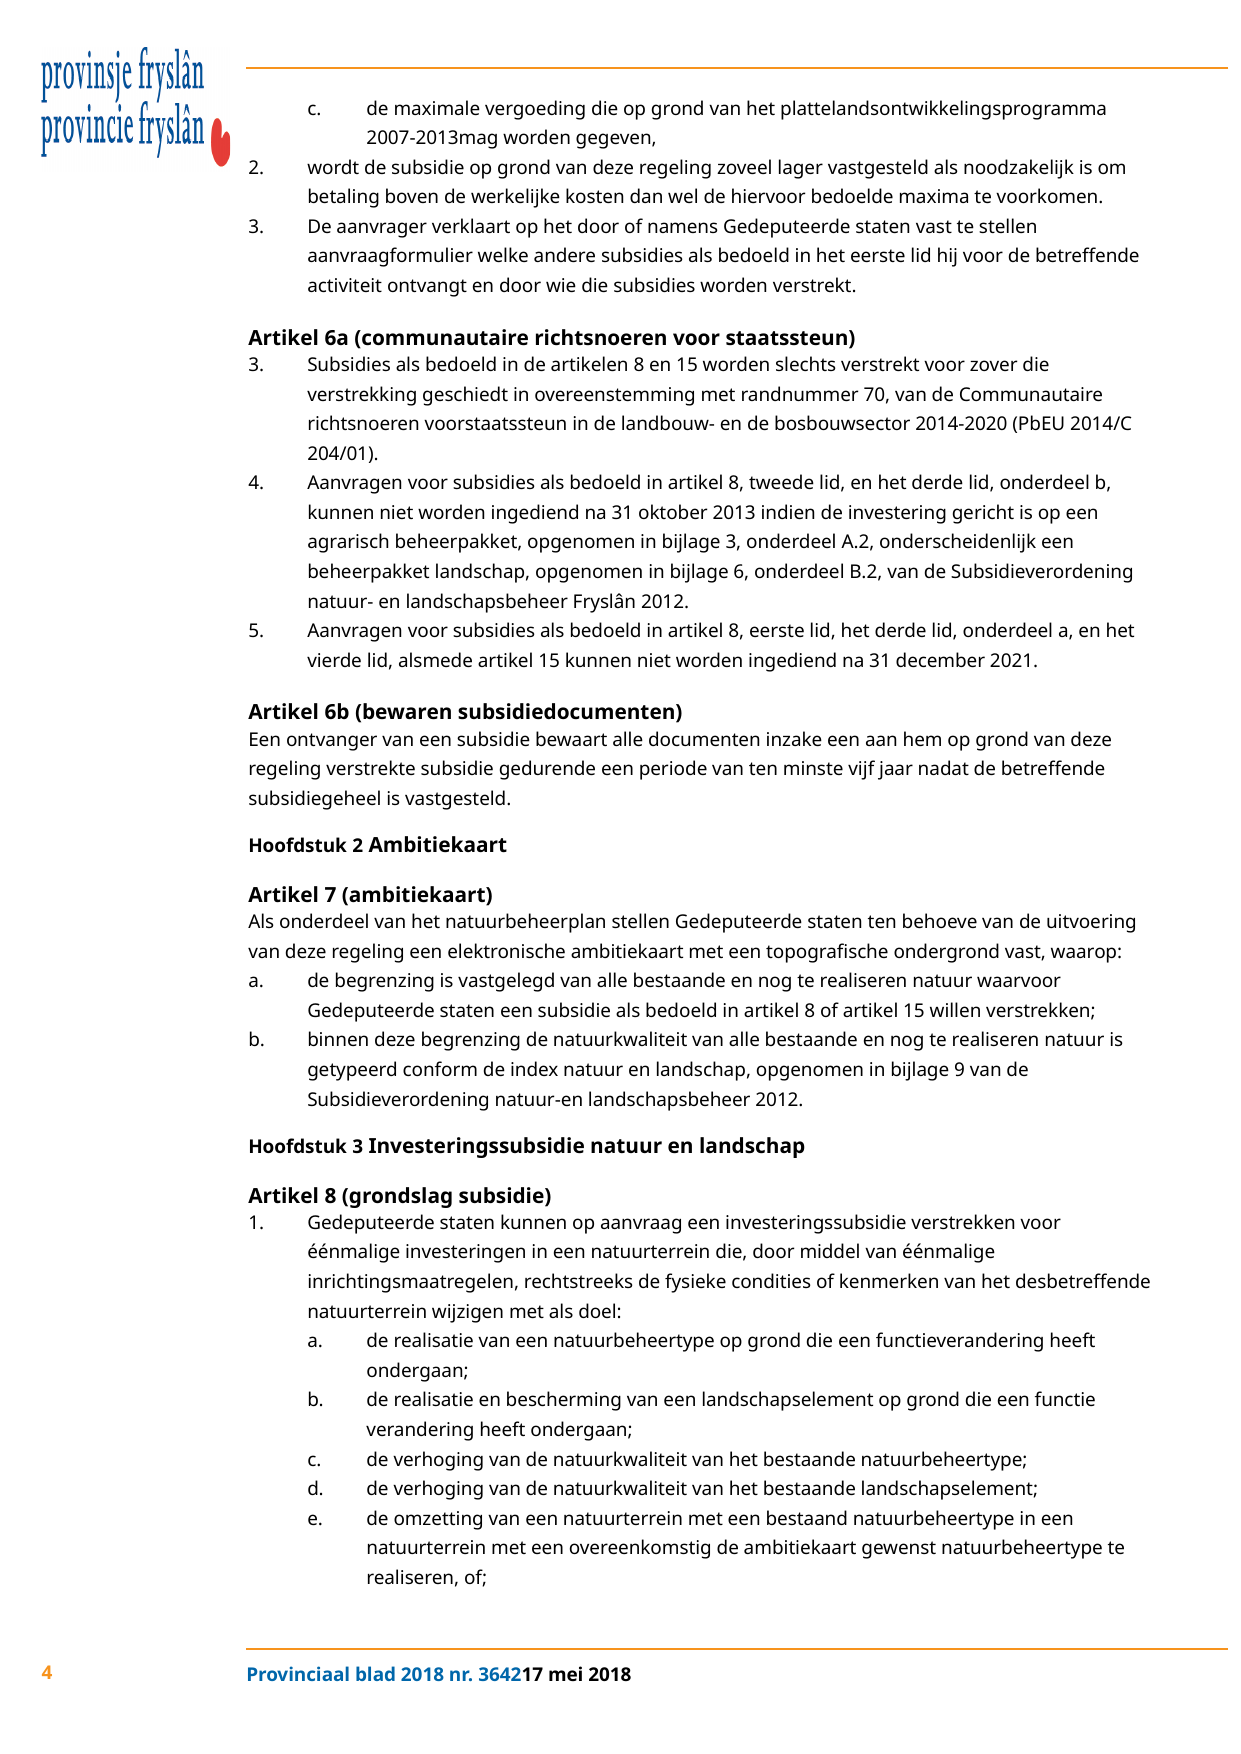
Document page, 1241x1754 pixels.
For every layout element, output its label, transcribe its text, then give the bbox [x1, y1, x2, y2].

text Artikel 7 (ambitiekaart) [248, 880, 1152, 908]
list Aanvragen voor subsidies als bedoeld in artikel 8, tweede lid, en het derde lid, onderdeel b, kunnen niet worden ingediend na 31 oktober 2013 indien de investering gericht is op een agrarisch beheerpakket, opgenomen in bijlage 3, onderdeel A.2, onderscheidenlijk een beheerpakket landschap, opgenomen in bijlage 6, onderdeel B.2, van de Subsidieverordening natuur- en landschapsbeheer Fryslân 2012. [248, 469, 1152, 613]
list de maximale vergoeding die op grond van het plattelandsontwikkelingsprogramma 2007-2013mag worden gegeven, [307, 95, 1152, 150]
list de realisatie van een natuurbeheertype op grond die een functieverandering heeft ondergaan; [307, 1327, 1152, 1383]
list Aanvragen voor subsidies als bedoeld in artikel 8, eerste lid, het derde lid, onderdeel a, en het vierde lid, alsmede artikel 15 kunnen niet worden ingediend na 31 december 2021. [248, 617, 1152, 673]
list wordt de subsidie op grond van deze regeling zoveel lager vastgesteld als noodzakelijk is om betaling boven de werkelijke kosten dan wel de hiervoor bedoelde maxima te voorkomen. [248, 154, 1152, 209]
list De aanvrager verklaart op het door of namens Gedeputeerde staten vast te stellen aanvraagformulier welke andere subsidies als bedoeld in het eerste lid hij voor de betreffende activiteit ontvangt en door wie die subsidies worden verstrekt. [248, 213, 1152, 298]
list de realisatie en bescherming van een landschapselement op grond die een functie verandering heeft ondergaan; [307, 1387, 1152, 1442]
list Gedeputeerde staten kunnen op aanvraag een investeringssubsidie verstrekken voor éénmalige investeringen in een natuurterrein die, door middel van éénmalige inrichtingsmaatregelen, rechtstreeks de fysieke condities of kenmerken van het desbetreffende natuurterrein wijzigen met als doel: [248, 1209, 1152, 1324]
text Artikel 8 (grondslag subsidie) [248, 1181, 1152, 1209]
list Subsidies als bedoeld in de artikelen 8 en 15 worden slechts verstrekt voor zover die verstrekking geschiedt in overeenstemming met randnummer 70, van de Communautaire richtsnoeren voorstaatssteun in de landbouw- en de bosbouwsector 2014-2020 (PbEU 2014/C 204/01). [248, 351, 1152, 466]
text Als onderdeel van het natuurbeheerplan stellen Gedeputeerde staten ten behoeve van de uitvoering van deze regeling een elektronische ambitiekaart met een topografische ondergrond vast, waarop: [248, 908, 1152, 964]
text Een ontvanger van een subsidie bewaart alle documenten inzake een aan hem op grond van deze regeling verstrekte subsidie gedurende een periode van ten minste vijf jaar nadat de betreffende subsidiegeheel is vastgesteld. [248, 726, 1152, 811]
text Artikel 6b (bewaren subsidiedocumenten) [248, 697, 1152, 726]
list de verhoging van de natuurkwaliteit van het bestaande natuurbeheertype; [307, 1446, 1152, 1472]
list de omzetting van een natuurterrein met een bestaand natuurbeheertype in een natuurterrein met een overeenkomstig de ambitiekaart gewenst natuurbeheertype te realiseren, of; [307, 1505, 1152, 1590]
text Hoofdstuk 2 Ambitiekaart [248, 831, 1152, 859]
text Hoofdstuk 3 Investeringssubsidie natuur en landschap [248, 1131, 1152, 1160]
text Artikel 6a (communautaire richtsnoeren voor staatssteun) [248, 323, 1152, 351]
list de verhoging van de natuurkwaliteit van het bestaande landschapselement; [307, 1475, 1152, 1501]
picture [41, 47, 231, 172]
list de begrenzing is vastgelegd van alle bestaande en nog te realiseren natuur waarvoor Gedeputeerde staten een subsidie als bedoeld in artikel 8 of artikel 15 willen verstrekken; [248, 967, 1152, 1023]
list binnen deze begrenzing de natuurkwaliteit van alle bestaande en nog te realiseren natuur is getypeerd conform de index natuur en landschap, opgenomen in bijlage 9 van de Subsidieverordening natuur-en landschapsbeheer 2012. [248, 1027, 1152, 1112]
